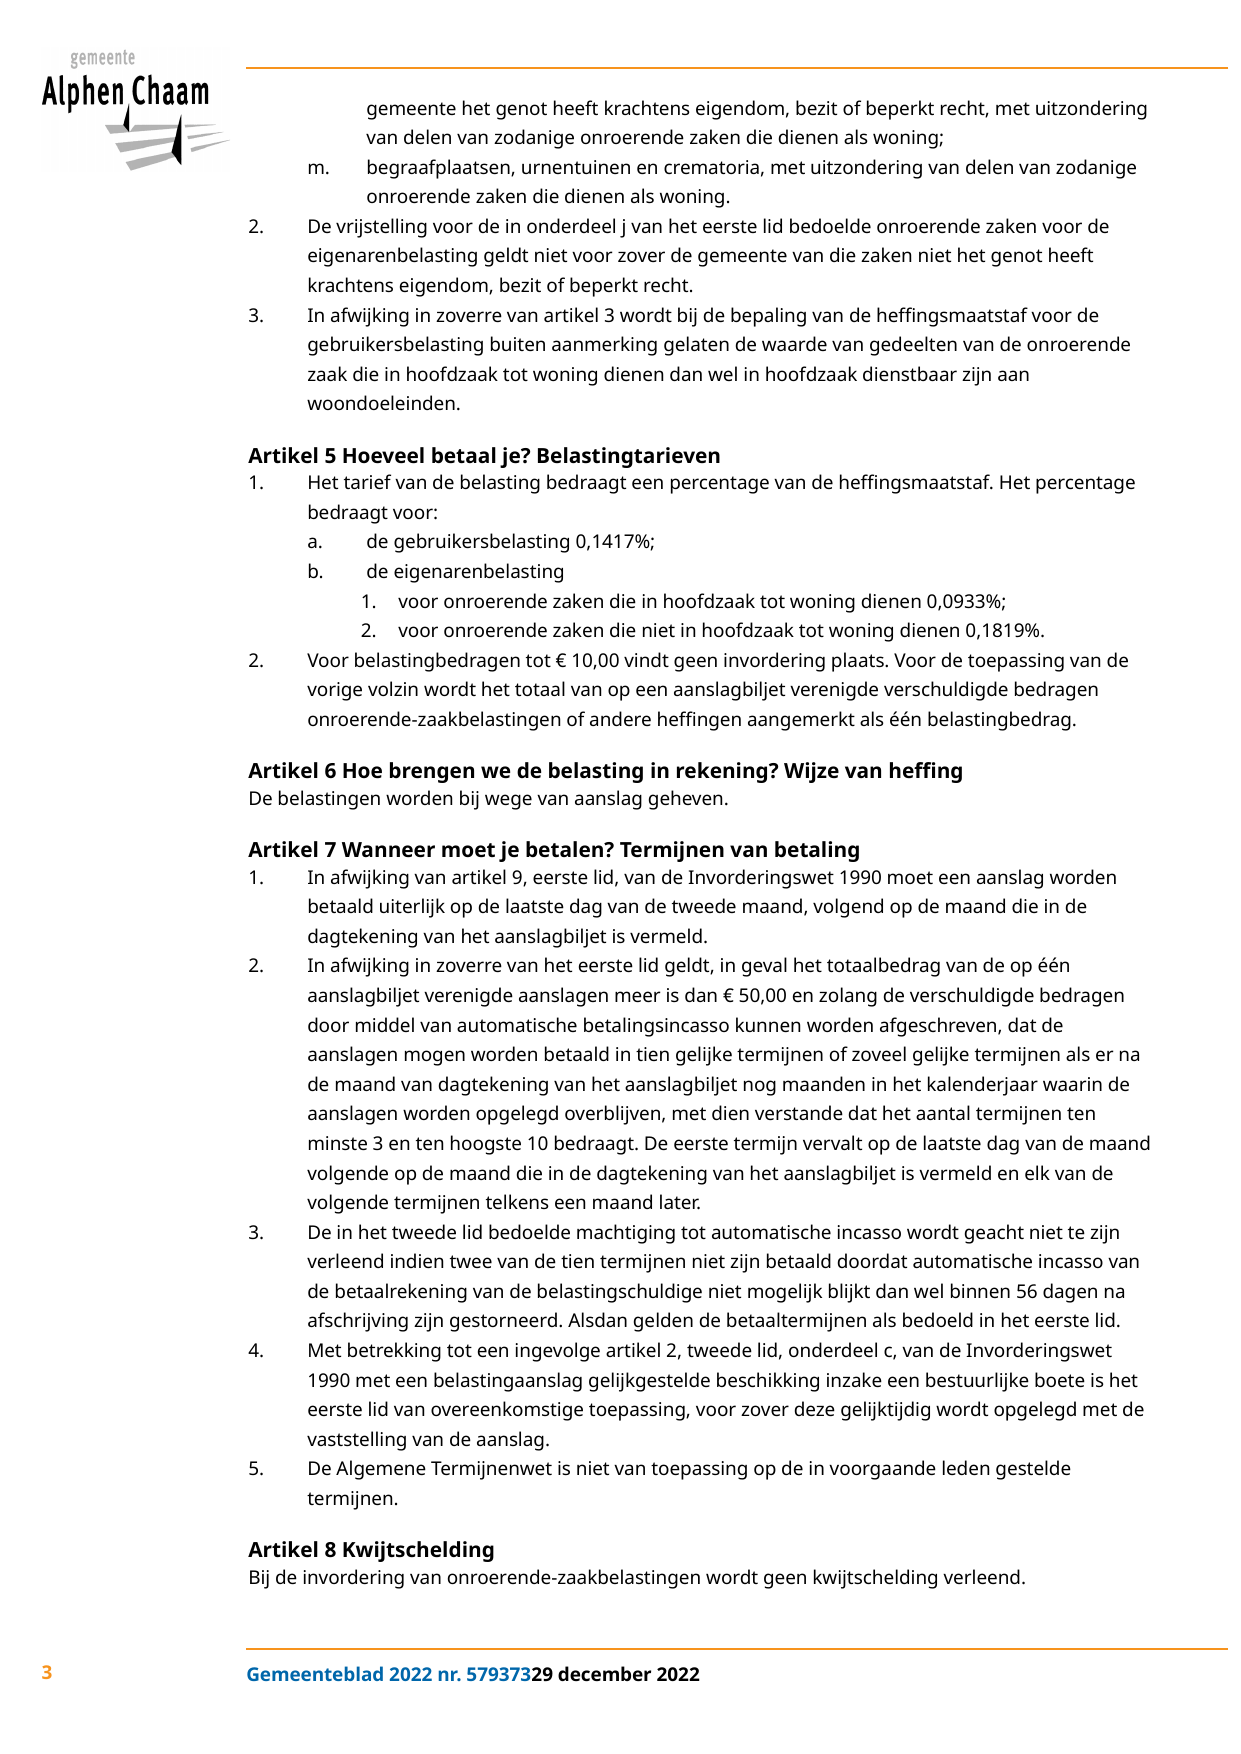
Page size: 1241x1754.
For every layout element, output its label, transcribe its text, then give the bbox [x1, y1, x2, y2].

list De Algemene Termijnenwet is niet van toepassing op de in voorgaande leden gestelde termijnen. [248, 1456, 1152, 1511]
list In afwijking in zoverre van artikel 3 wordt bij de bepaling van de heffingsmaatstaf voor de gebruikersbelasting buiten aanmerking gelaten de waarde van gedeelten van de onroerende zaak die in hoofdzaak tot woning dienen dan wel in hoofdzaak dienstbaar zijn aan woondoeleinden. [248, 302, 1152, 416]
text Bij de invordering van onroerende-zaakbelastingen wordt geen kwijtschelding verleend. [248, 1564, 1152, 1590]
list Voor belastingbedragen tot € 10,00 vindt geen invordering plaats. Voor de toepassing van de vorige volzin wordt het totaal van op een aanslagbiljet verenigde verschuldigde bedragen onroerende-zaakbelastingen of andere heffingen aangemerkt als één belastingbedrag. [248, 647, 1152, 732]
list begraafplaatsen, urnentuinen en crematoria, met uitzondering van delen van zodanige onroerende zaken die dienen als woning. [307, 154, 1152, 209]
text De belastingen worden bij wege van aanslag geheven. [248, 785, 1152, 811]
list voor onroerende zaken die in hoofdzaak tot woning dienen 0,0933%; [361, 588, 1152, 613]
list de gebruikersbelasting 0,1417%; [307, 529, 1152, 554]
text Artikel 7 Wanneer moet je betalen? Termijnen van betaling [248, 835, 1152, 864]
text Artikel 8 Kwijtschelding [248, 1536, 1152, 1564]
list gemeente het genot heeft krachtens eigendom, bezit of beperkt recht, met uitzondering van delen van zodanige onroerende zaken die dienen als woning; [307, 95, 1152, 150]
list Met betrekking tot een ingevolge artikel 2, tweede lid, onderdeel c, van de Invorderingswet 1990 met een belastingaanslag gelijkgestelde beschikking inzake een bestuurlijke boete is het eerste lid van overeenkomstige toepassing, voor zover deze gelijktijdig wordt opgelegd met de vaststelling van de aanslag. [248, 1337, 1152, 1452]
list de eigenarenbelasting [307, 558, 1152, 584]
picture [41, 47, 231, 172]
list Het tarief van de belasting bedraagt een percentage van de heffingsmaatstaf. Het percentage bedraagt voor: [248, 469, 1152, 525]
list De in het tweede lid bedoelde machtiging tot automatische incasso wordt geacht niet te zijn verleend indien twee van de tien termijnen niet zijn betaald doordat automatische incasso van de betaalrekening van de belastingschuldige niet mogelijk blijkt dan wel binnen 56 dagen na afschrijving zijn gestorneerd. Alsdan gelden de betaaltermijnen als bedoeld in het eerste lid. [248, 1219, 1152, 1333]
text Artikel 6 Hoe brengen we de belasting in rekening? Wijze van heffing [248, 757, 1152, 785]
text Artikel 5 Hoeveel betaal je? Belastingtarieven [248, 441, 1152, 469]
list In afwijking van artikel 9, eerste lid, van de Invorderingswet 1990 moet een aanslag worden betaald uiterlijk op de laatste dag van de tweede maand, volgend op de maand die in de dagtekening van het aanslagbiljet is vermeld. [248, 864, 1152, 949]
list De vrijstelling voor de in onderdeel j van het eerste lid bedoelde onroerende zaken voor de eigenarenbelasting geldt niet voor zover de gemeente van die zaken niet het genot heeft krachtens eigendom, bezit of beperkt recht. [248, 213, 1152, 298]
list In afwijking in zoverre van het eerste lid geldt, in geval het totaalbedrag van de op één aanslagbiljet verenigde aanslagen meer is dan € 50,00 en zolang de verschuldigde bedragen door middel van automatische betalingsincasso kunnen worden afgeschreven, dat de aanslagen mogen worden betaald in tien gelijke termijnen of zoveel gelijke termijnen als er na de maand van dagtekening van het aanslagbiljet nog maanden in het kalenderjaar waarin de aanslagen worden opgelegd overblijven, met dien verstande dat het aantal termijnen ten minste 3 en ten hoogste 10 bedraagt. De eerste termijn vervalt op de laatste dag van de maand volgende op de maand die in de dagtekening van het aanslagbiljet is vermeld en elk van de volgende termijnen telkens een maand later. [248, 953, 1152, 1215]
list voor onroerende zaken die niet in hoofdzaak tot woning dienen 0,1819%. [361, 617, 1152, 643]
